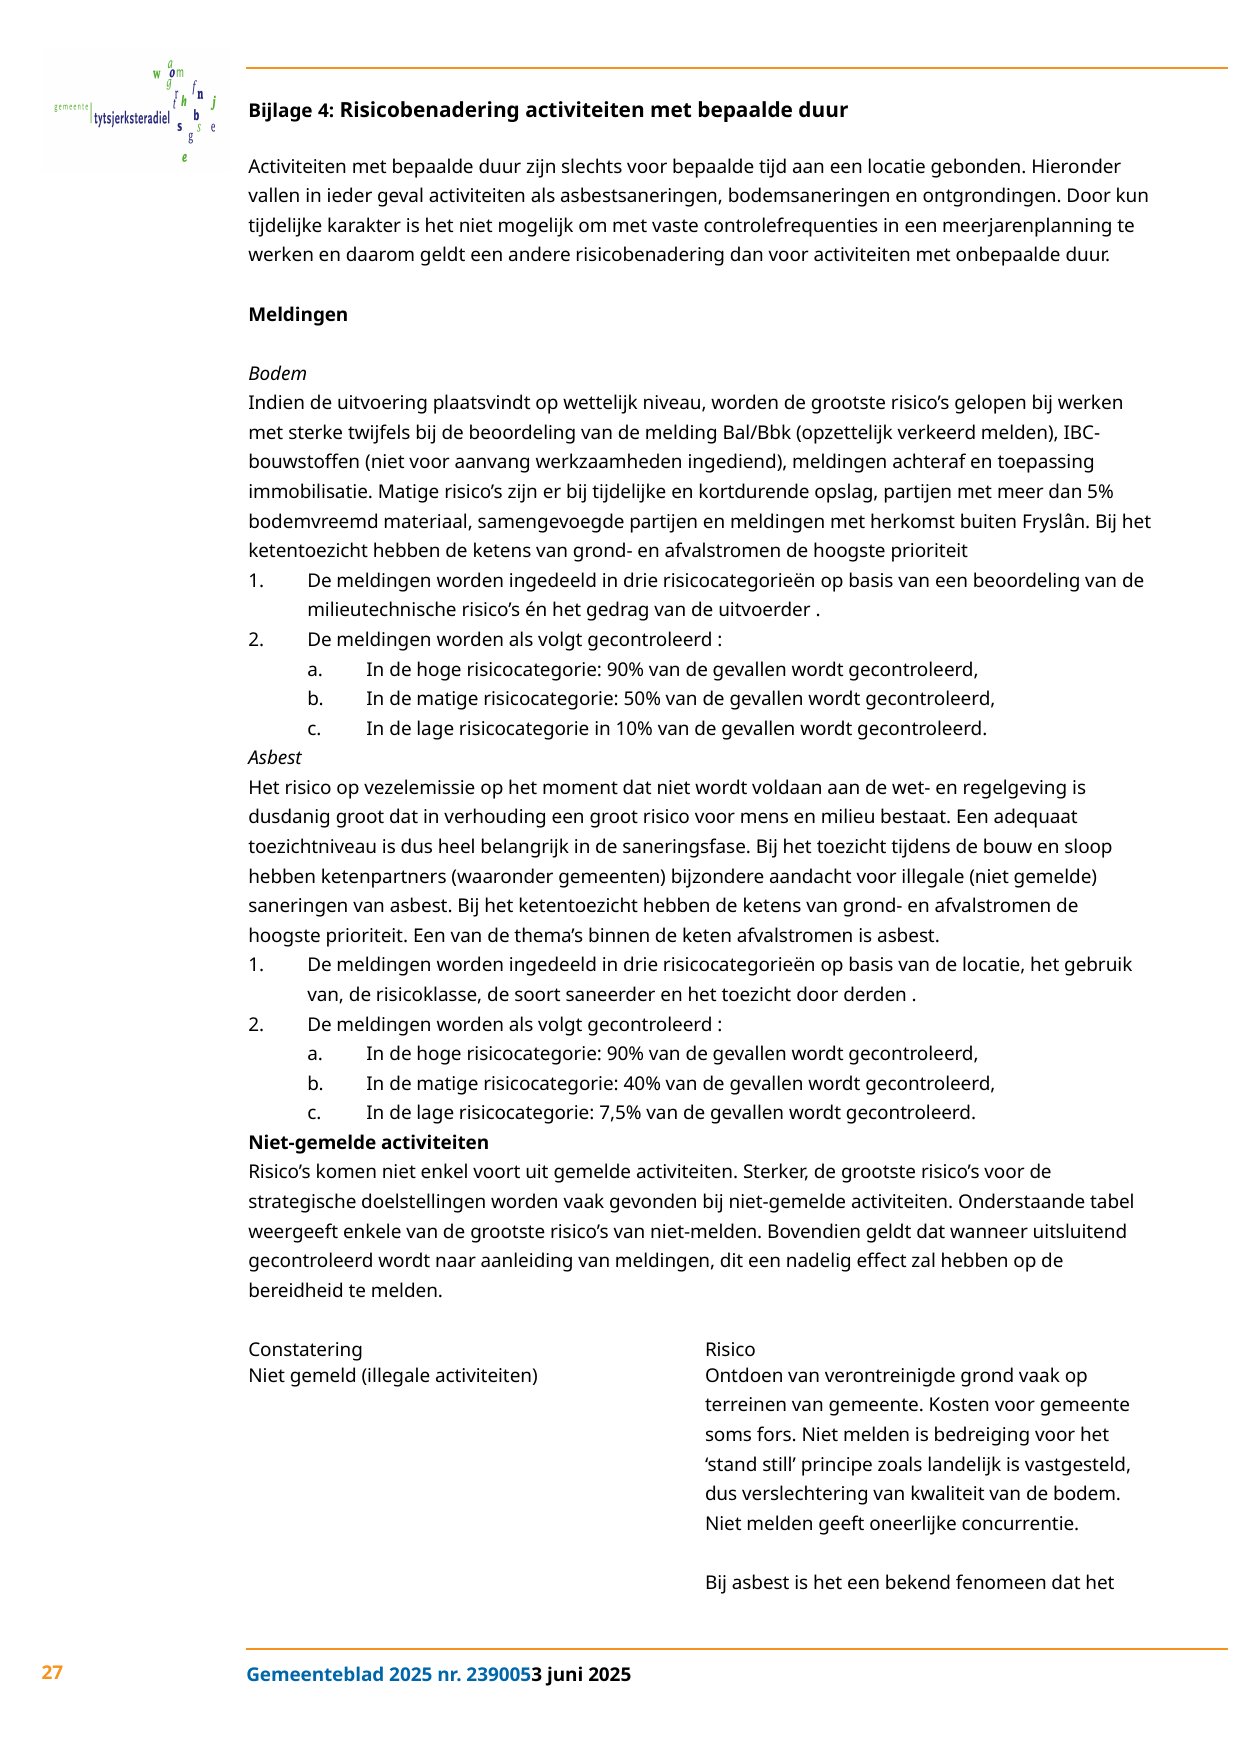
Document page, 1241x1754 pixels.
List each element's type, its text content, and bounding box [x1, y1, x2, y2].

list De meldingen worden ingedeeld in drie risicocategorieën op basis van de locatie, het gebruik van, de risicoklasse, de soort saneerder en het toezicht door derden . [248, 952, 1152, 1007]
table_header Risico [705, 1336, 1152, 1362]
text Bodem [248, 360, 1152, 386]
list De meldingen worden als volgt gecontroleerd : [248, 1011, 1152, 1037]
text Indien de uitvoering plaatsvindt op wettelijk niveau, worden de grootste risico’s gelopen bij werken met sterke twijfels bij de beoordeling van de melding Bal/Bbk (opzettelijk verkeerd melden), IBC- bouwstoffen (niet voor aanvang werkzaamheden ingediend), meldingen achteraf en toepassing immobilisatie. Matige risico’s zijn er bij tijdelijke en kortdurende opslag, partijen met meer dan 5% bodemvreemd materiaal, samengevoegde partijen en meldingen met herkomst buiten Fryslân. Bij het ketentoezicht hebben de ketens van grond- en afvalstromen de hoogste prioriteit [248, 389, 1152, 563]
list In de lage risicocategorie: 7,5% van de gevallen wordt gecontroleerd. [307, 1099, 1152, 1125]
list In de hoge risicocategorie: 90% van de gevallen wordt gecontroleerd, [307, 656, 1152, 682]
text Activiteiten met bepaalde duur zijn slechts voor bepaalde tijd aan een locatie gebonden. Hieronder vallen in ieder geval activiteiten als asbestsaneringen, bodemsaneringen en ontgrondingen. Door kun tijdelijke karakter is het niet mogelijk om met vaste controlefrequenties in een meerjarenplanning te werken en daarom geldt een andere risicobenadering dan voor activiteiten met onbepaalde duur. [248, 153, 1152, 267]
table_cell Ontdoen van verontreinigde grond vaak op terreinen van gemeente. Kosten voor gemeente soms fors. Niet melden is bedreiging voor het ‘stand still’ principe zoals landelijk is vastgesteld, dus verslechtering van kwaliteit van de bodem. Niet melden geeft oneerlijke concurrentie. Bij asbest is het een bekend fenomeen dat het [705, 1362, 1152, 1595]
text Niet-gemelde activiteiten [248, 1129, 1152, 1155]
text Risico’s komen niet enkel voort uit gemelde activiteiten. Sterker, de grootste risico’s voor de strategische doelstellingen worden vaak gevonden bij niet-gemelde activiteiten. Onderstaande tabel weergeeft enkele van de grootste risico’s van niet-melden. Bovendien geldt dat wanneer uitsluitend gecontroleerd wordt naar aanleiding van meldingen, dit een nadelig effect zal hebben op de bereidheid te melden. [248, 1159, 1152, 1303]
table_header Constatering [248, 1336, 705, 1362]
table_cell Niet gemeld (illegale activiteiten) [248, 1362, 705, 1595]
picture [41, 47, 231, 172]
list De meldingen worden ingedeeld in drie risicocategorieën op basis van een beoordeling van de milieutechnische risico’s én het gedrag van de uitvoerder . [248, 567, 1152, 622]
list In de lage risicocategorie in 10% van de gevallen wordt gecontroleerd. [307, 715, 1152, 741]
text Asbest [248, 744, 1152, 770]
list In de matige risicocategorie: 40% van de gevallen wordt gecontroleerd, [307, 1070, 1152, 1096]
text Het risico op vezelemissie op het moment dat niet wordt voldaan aan de wet- en regelgeving is dusdanig groot dat in verhouding een groot risico voor mens en milieu bestaat. Een adequaat toezichtniveau is dus heel belangrijk in de saneringsfase. Bij het toezicht tijdens de bouw en sloop hebben ketenpartners (waaronder gemeenten) bijzondere aandacht voor illegale (niet gemelde) saneringen van asbest. Bij het ketentoezicht hebben de ketens van grond- en afvalstromen de hoogste prioriteit. Een van de thema’s binnen de keten afvalstromen is asbest. [248, 774, 1152, 948]
text Meldingen [248, 301, 1152, 327]
list De meldingen worden als volgt gecontroleerd : [248, 626, 1152, 652]
list In de matige risicocategorie: 50% van de gevallen wordt gecontroleerd, [307, 685, 1152, 711]
list In de hoge risicocategorie: 90% van de gevallen wordt gecontroleerd, [307, 1040, 1152, 1066]
text Bijlage 4: Risicobenadering activiteiten met bepaalde duur [248, 95, 1152, 123]
